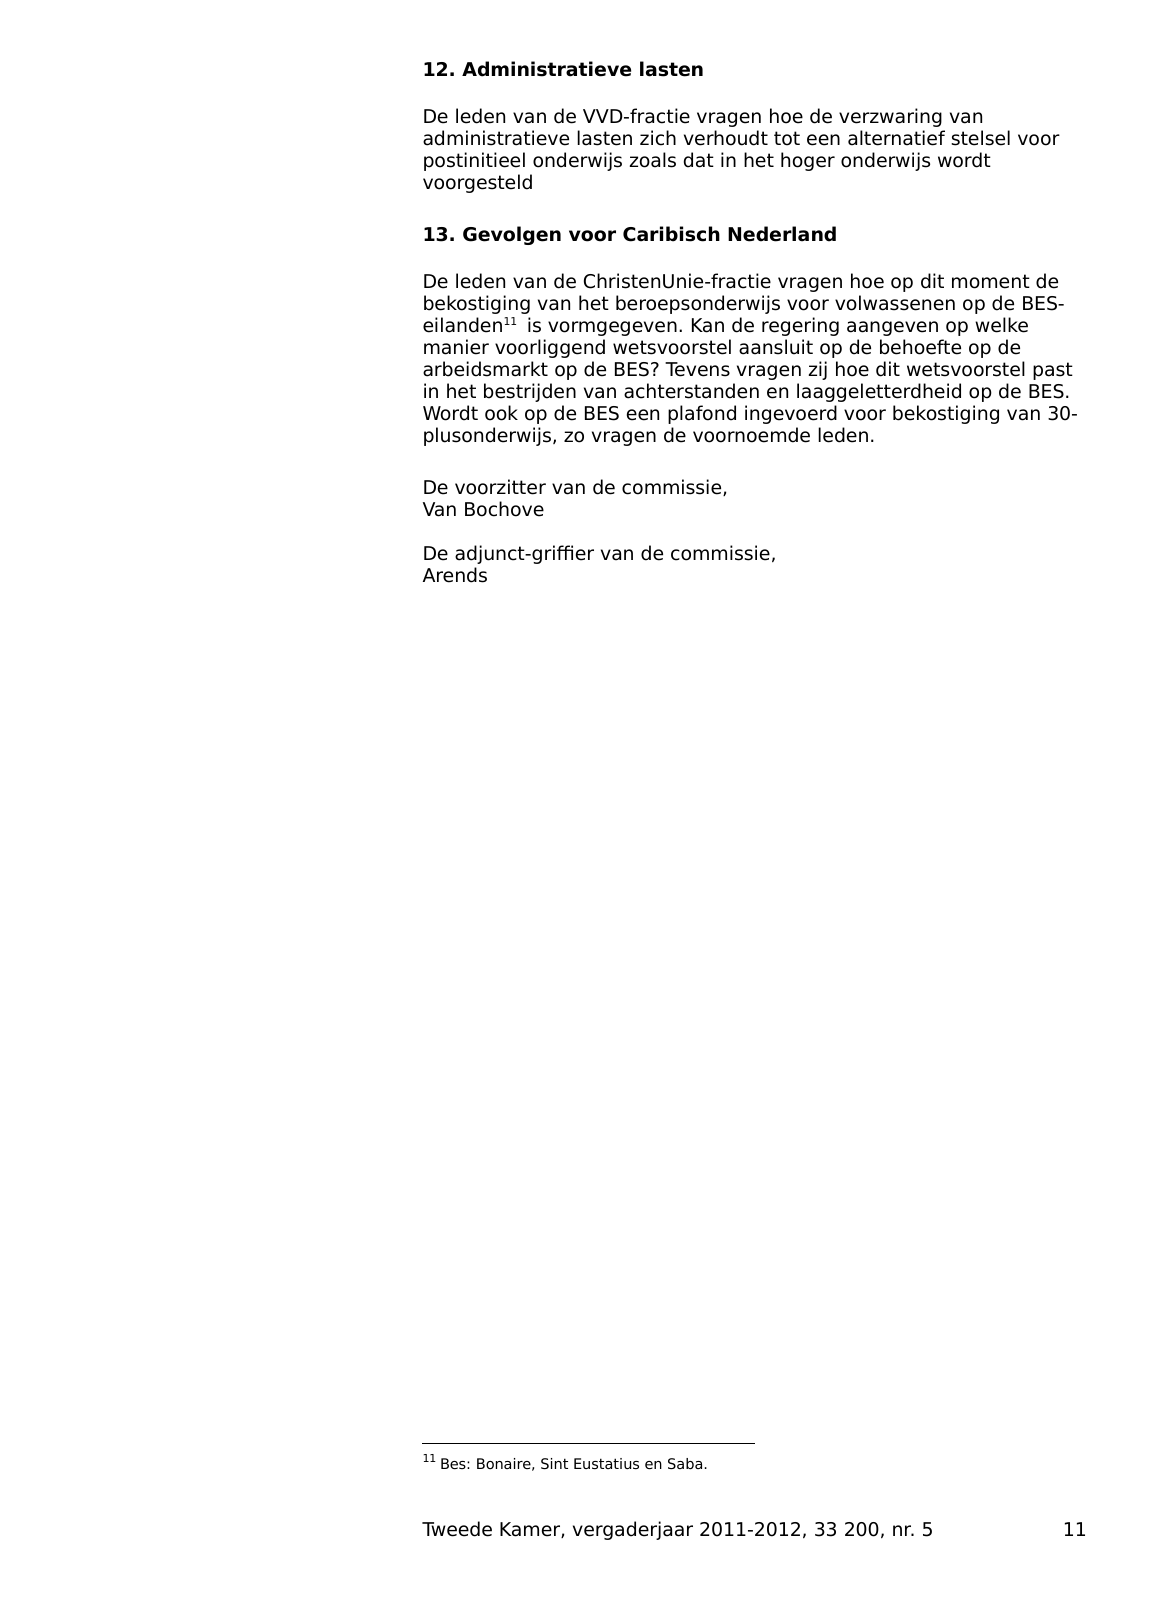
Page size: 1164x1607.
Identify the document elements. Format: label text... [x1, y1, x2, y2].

subtitle 13. Gevolgen voor Caribisch Nederland [422, 224, 1087, 246]
text De adjunct-griffier van de commissie, Arends [422, 543, 1087, 587]
subtitle 12. Administratieve lasten [422, 59, 1087, 81]
text De leden van de VVD-fractie vragen hoe de verzwaring van administratieve lasten zich verhoudt tot een alternatief stelsel voor postinitieel onderwijs zoals dat in het hoger onderwijs wordt voorgesteld [422, 106, 1087, 194]
text Bes: Bonaire, Sint Eustatius en Saba. [422, 1452, 1087, 1474]
text De voorzitter van de commissie, Van Bochove [422, 477, 1087, 521]
text De leden van de ChristenUnie-fractie vragen hoe op dit moment de bekostiging van het beroepsonderwijs voor volwassenen op de BES-eilanden is vormgegeven. Kan de regering aangeven op welke manier voorliggend wetsvoorstel aansluit op de behoefte op de arbeidsmarkt op de BES? Tevens vragen zij hoe dit wetsvoorstel past in het bestrijden van achterstanden en laaggeletterdheid op de BES. Wordt ook op de BES een plafond ingevoerd voor bekostiging van 30-plusonderwijs, zo vragen de voornoemde leden. [422, 271, 1087, 447]
